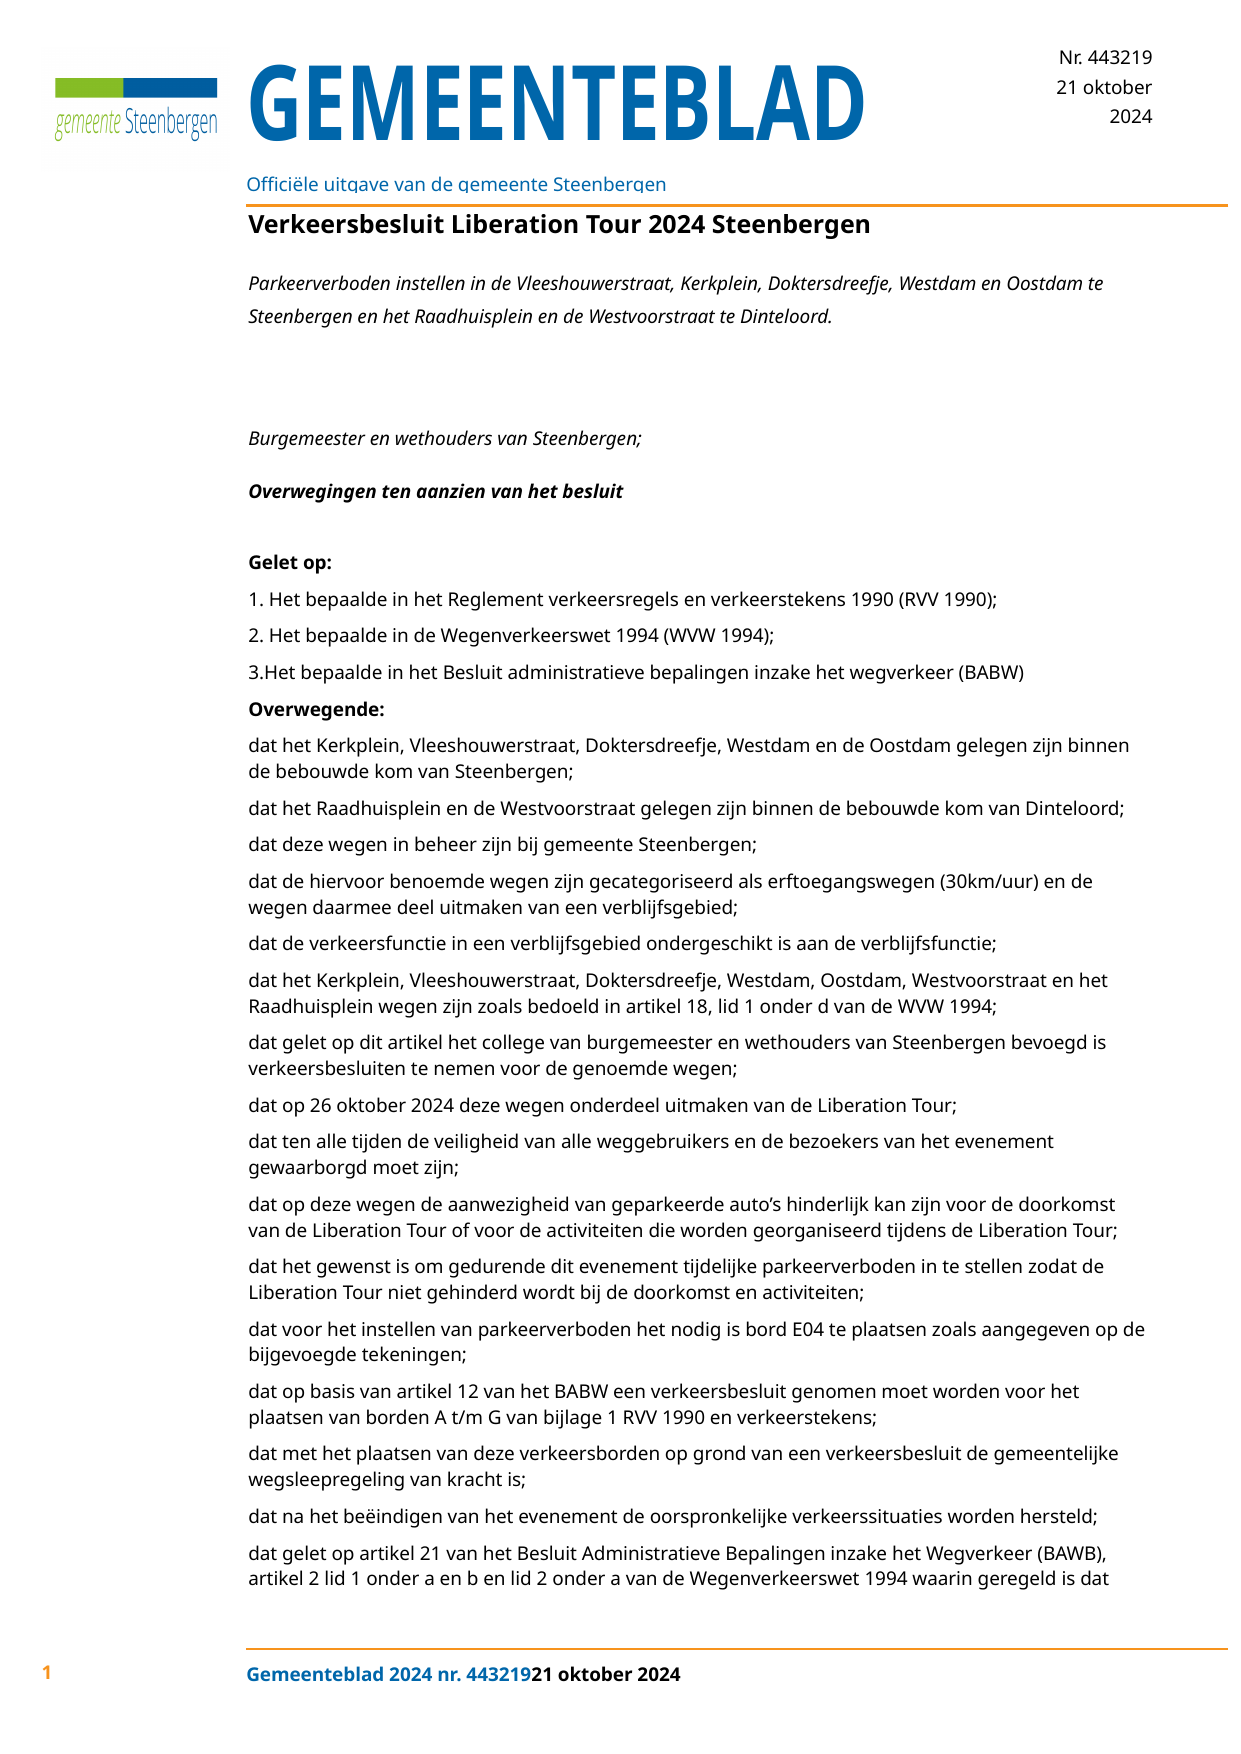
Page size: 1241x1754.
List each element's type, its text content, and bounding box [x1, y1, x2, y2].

text 2. Het bepaalde in de Wegenverkeerswet 1994 (WVW 1994); [248, 622, 1152, 648]
text Burgemeester en wethouders van Steenbergen; [248, 426, 1152, 451]
text dat gelet op artikel 21 van het Besluit Administratieve Bepalingen inzake het Wegverkeer (BAWB), artikel 2 lid 1 onder a en b en lid 2 onder a van de Wegenverkeerswet 1994 waarin geregeld is dat [248, 1540, 1152, 1591]
text Overwegende: [248, 696, 1152, 721]
text dat het Kerkplein, Vleeshouwerstraat, Doktersdreefje, Westdam en de Oostdam gelegen zijn binnen de bebouwde kom van Steenbergen; [248, 732, 1152, 784]
text dat op basis van artikel 12 van het BABW een verkeersbesluit genomen moet worden voor het plaatsen van borden A t/m G van bijlage 1 RVV 1990 en verkeerstekens; [248, 1378, 1152, 1430]
text Overwegingen ten aanzien van het besluit [248, 478, 1152, 504]
text 3.Het bepaalde in het Besluit administratieve bepalingen inzake het wegverkeer (BABW) [248, 659, 1152, 685]
text Parkeerverboden instellen in de Vleeshouwerstraat, Kerkplein, Doktersdreefje, Westdam en Oostdam te Steenbergen en het Raadhuisplein en de Westvoorstraat te Dinteloord. [248, 270, 1152, 329]
text Gelet op: [248, 549, 1152, 575]
text dat de hiervoor benoemde wegen zijn gecategoriseerd als erftoegangswegen (30km/uur) en de wegen daarmee deel uitmaken van een verblijfsgebied; [248, 868, 1152, 919]
text dat op deze wegen de aanwezigheid van geparkeerde auto’s hinderlijk kan zijn voor de doorkomst van de Liberation Tour of voor de activiteiten die worden georganiseerd tijdens de Liberation Tour; [248, 1191, 1152, 1242]
text dat gelet op dit artikel het college van burgemeester en wethouders van Steenbergen bevoegd is verkeersbesluiten te nemen voor de genoemde wegen; [248, 1029, 1152, 1081]
text Verkeersbesluit Liberation Tour 2024 Steenbergen [248, 207, 1152, 241]
text dat voor het instellen van parkeerverboden het nodig is bord E04 te plaatsen zoals aangegeven op de bijgevoegde tekeningen; [248, 1316, 1152, 1367]
text dat het Kerkplein, Vleeshouwerstraat, Doktersdreefje, Westdam, Oostdam, Westvoorstraat en het Raadhuisplein wegen zijn zoals bedoeld in artikel 18, lid 1 onder d van de WVW 1994; [248, 967, 1152, 1019]
text dat deze wegen in beheer zijn bij gemeente Steenbergen; [248, 831, 1152, 857]
text dat na het beëindigen van het evenement de oorspronkelijke verkeerssituaties worden hersteld; [248, 1503, 1152, 1529]
text dat op 26 oktober 2024 deze wegen onderdeel uitmaken van de Liberation Tour; [248, 1092, 1152, 1118]
text 1. Het bepaalde in het Reglement verkeersregels en verkeerstekens 1990 (RVV 1990); [248, 586, 1152, 611]
picture [41, 47, 231, 172]
text dat de verkeersfunctie in een verblijfsgebied ondergeschikt is aan de verblijfsfunctie; [248, 931, 1152, 956]
text dat het gewenst is om gedurende dit evenement tijdelijke parkeerverboden in te stellen zodat de Liberation Tour niet gehinderd wordt bij de doorkomst en activiteiten; [248, 1253, 1152, 1305]
text dat ten alle tijden de veiligheid van alle weggebruikers en de bezoekers van het evenement gewaarborgd moet zijn; [248, 1129, 1152, 1180]
text dat met het plaatsen van deze verkeersborden op grond van een verkeersbesluit de gemeentelijke wegsleepregeling van kracht is; [248, 1441, 1152, 1492]
text dat het Raadhuisplein en de Westvoorstraat gelegen zijn binnen de bebouwde kom van Dinteloord; [248, 795, 1152, 821]
